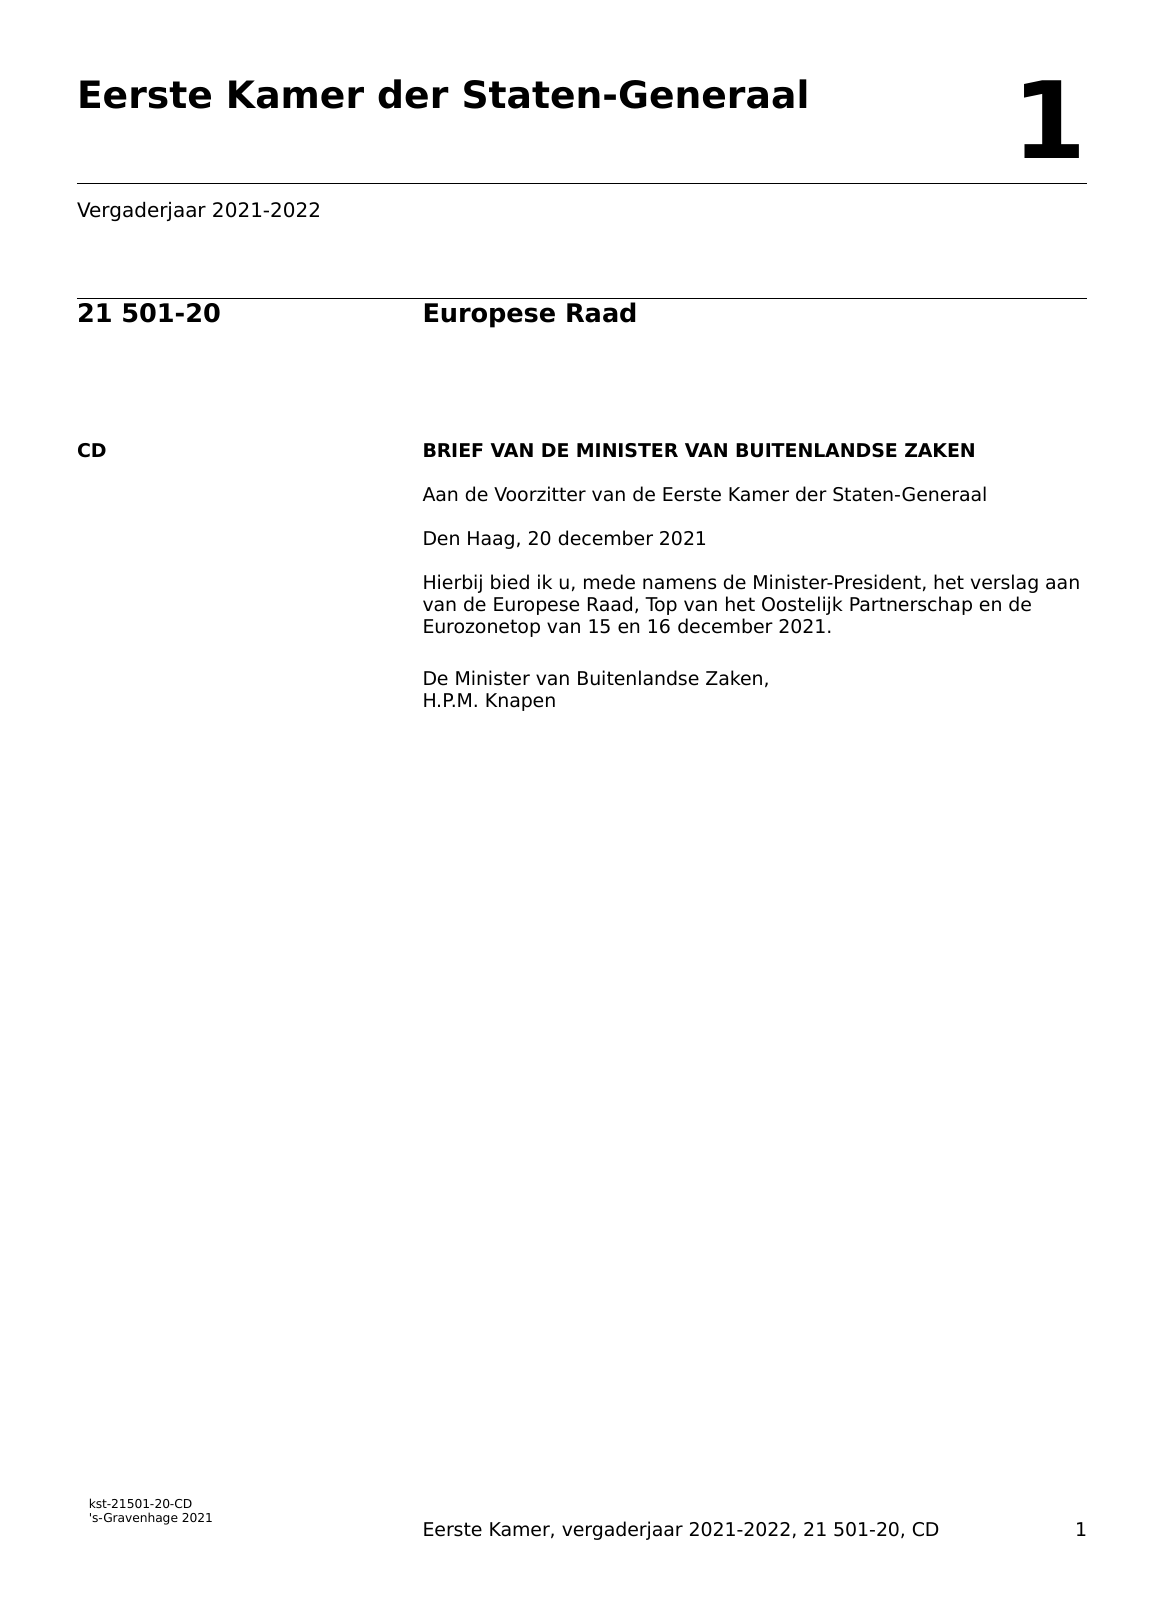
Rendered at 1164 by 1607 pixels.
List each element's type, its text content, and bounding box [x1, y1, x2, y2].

text De Minister van Buitenlandse Zaken, H.P.M. Knapen [422, 668, 1087, 712]
subtitle CD BRIEF VAN DE MINISTER VAN BUITENLANDSE ZAKEN [77, 440, 1087, 462]
text Aan de Voorzitter van de Eerste Kamer der Staten-Generaal [422, 484, 1087, 506]
table_header Eerste Kamer der Staten-Generaal [77, 59, 886, 183]
table_cell Vergaderjaar 2021-2022 [77, 184, 1087, 298]
table_header 1 [886, 59, 1087, 183]
subtitle 21 501-20 Europese Raad [77, 299, 1087, 329]
text Den Haag, 20 december 2021 [422, 528, 1087, 550]
text Hierbij bied ik u, mede namens de Minister-President, het verslag aan van de Europese Raad, Top van het Oostelijk Partnerschap en de Eurozonetop van 15 en 16 december 2021. [422, 572, 1087, 638]
text kst-21501-20-CD [88, 1497, 323, 1511]
text 's-Gravenhage 2021 [88, 1511, 323, 1525]
